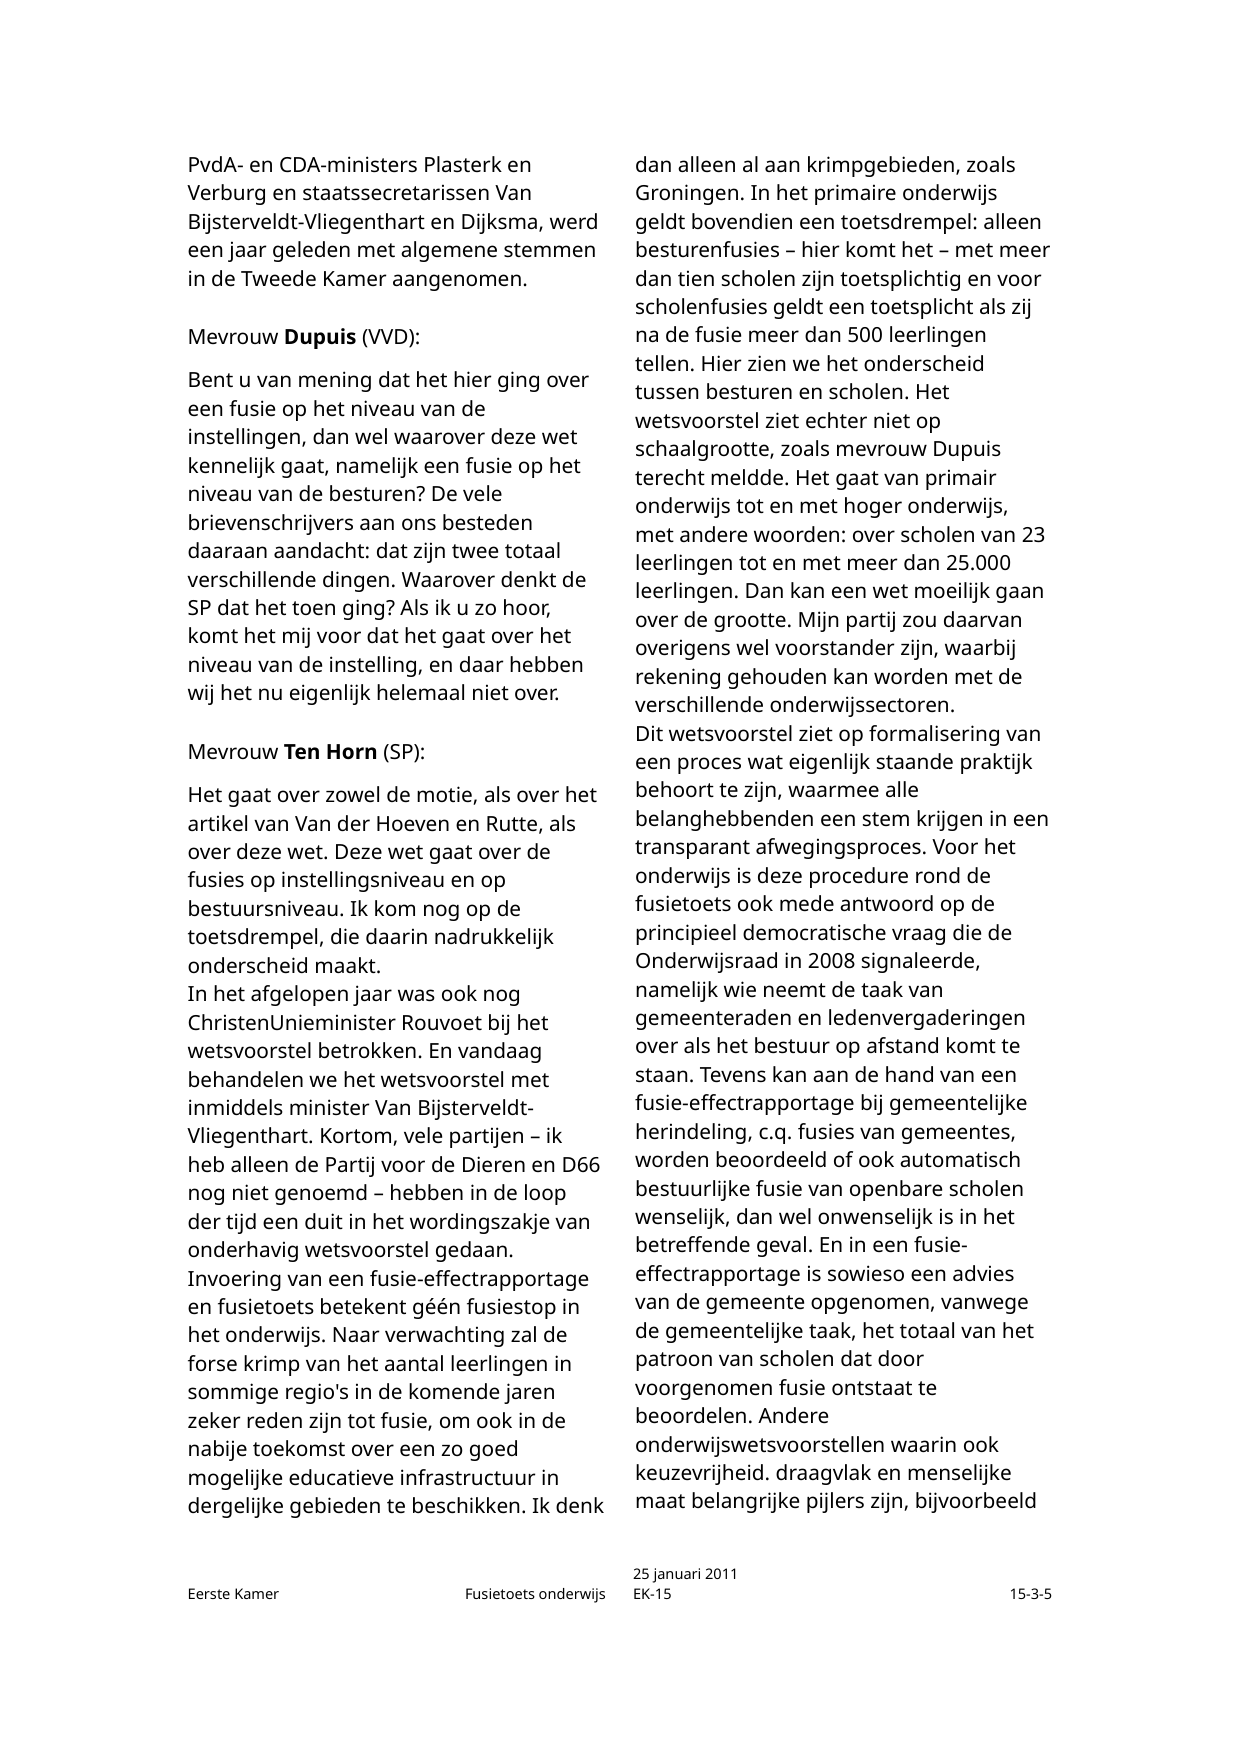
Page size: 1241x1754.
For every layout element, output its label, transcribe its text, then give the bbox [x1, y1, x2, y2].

text dan alleen al aan krimpgebieden, zoals Groningen. In het primaire onderwijs geldt bovendien een toetsdrempel: alleen besturenfusies – hier komt het – met meer dan tien scholen zijn toetsplichtig en voor scholenfusies geldt een toetsplicht als zij na de fusie meer dan 500 leerlingen tellen. Hier zien we het onderscheid tussen besturen en scholen. Het wetsvoorstel ziet echter niet op schaalgrootte, zoals mevrouw Dupuis terecht meldde. Het gaat van primair onderwijs tot en met hoger onderwijs, met andere woorden: over scholen van 23 leerlingen tot en met meer dan 25.000 leerlingen. Dan kan een wet moeilijk gaan over de grootte. Mijn partij zou daarvan overigens wel voorstander zijn, waarbij rekening gehouden kan worden met de verschillende onderwijssectoren. [635, 150, 1053, 719]
text Bent u van mening dat het hier ging over een fusie op het niveau van de instellingen, dan wel waarover deze wet kennelijk gaat, namelijk een fusie op het niveau van de besturen? De vele brievenschrijvers aan ons besteden daaraan aandacht: dat zijn twee totaal verschillende dingen. Waarover denkt de SP dat het toen ging? Als ik u zo hoor, komt het mij voor dat het gaat over het niveau van de instelling, en daar hebben wij het nu eigenlijk helemaal niet over. [187, 366, 605, 707]
text Invoering van een fusie-effectrapportage en fusietoets betekent géén fusiestop in het onderwijs. Naar verwachting zal de forse krimp van het aantal leerlingen in sommige regio's in de komende jaren zeker reden zijn tot fusie, om ook in de nabije toekomst over een zo goed mogelijke educatieve infrastructuur in dergelijke gebieden te beschikken. Ik denk [187, 1264, 605, 1520]
text Mevrouw Dupuis (VVD): [187, 322, 605, 351]
text Dit wetsvoorstel ziet op formalisering van een proces wat eigenlijk staande praktijk behoort te zijn, waarmee alle belanghebbenden een stem krijgen in een transparant afwegingsproces. Voor het onderwijs is deze procedure rond de fusietoets ook mede antwoord op de principieel democratische vraag die de Onderwijsraad in 2008 signaleerde, namelijk wie neemt de taak van gemeenteraden en ledenvergaderingen over als het bestuur op afstand komt te staan. Tevens kan aan de hand van een fusie-effectrapportage bij gemeentelijke herindeling, c.q. fusies van gemeentes, worden beoordeeld of ook automatisch bestuurlijke fusie van openbare scholen wenselijk, dan wel onwenselijk is in het betreffende geval. En in een fusie-effectrapportage is sowieso een advies van de gemeente opgenomen, vanwege de gemeentelijke taak, het totaal van het patroon van scholen dat door voorgenomen fusie ontstaat te beoordelen. Andere onderwijswetsvoorstellen waarin ook keuzevrijheid. draagvlak en menselijke maat belangrijke pijlers zijn, bijvoorbeeld [635, 719, 1053, 1515]
text In het afgelopen jaar was ook nog ChristenUnieminister Rouvoet bij het wetsvoorstel betrokken. En vandaag behandelen we het wetsvoorstel met inmiddels minister Van Bijsterveldt-Vliegenthart. Kortom, vele partijen – ik heb alleen de Partij voor de Dieren en D66 nog niet genoemd – hebben in de loop der tijd een duit in het wordingszakje van onderhavig wetsvoorstel gedaan. [187, 979, 605, 1264]
text Mevrouw Ten Horn (SP): [187, 737, 605, 765]
text PvdA- en CDA-ministers Plasterk en Verburg en staatssecretarissen Van Bijsterveldt-Vliegenthart en Dijksma, werd een jaar geleden met algemene stemmen in de Tweede Kamer aangenomen. [187, 150, 605, 292]
text Het gaat over zowel de motie, als over het artikel van Van der Hoeven en Rutte, als over deze wet. Deze wet gaat over de fusies op instellingsniveau en op bestuursniveau. Ik kom nog op de toetsdrempel, die daarin nadrukkelijk onderscheid maakt. [187, 780, 605, 979]
